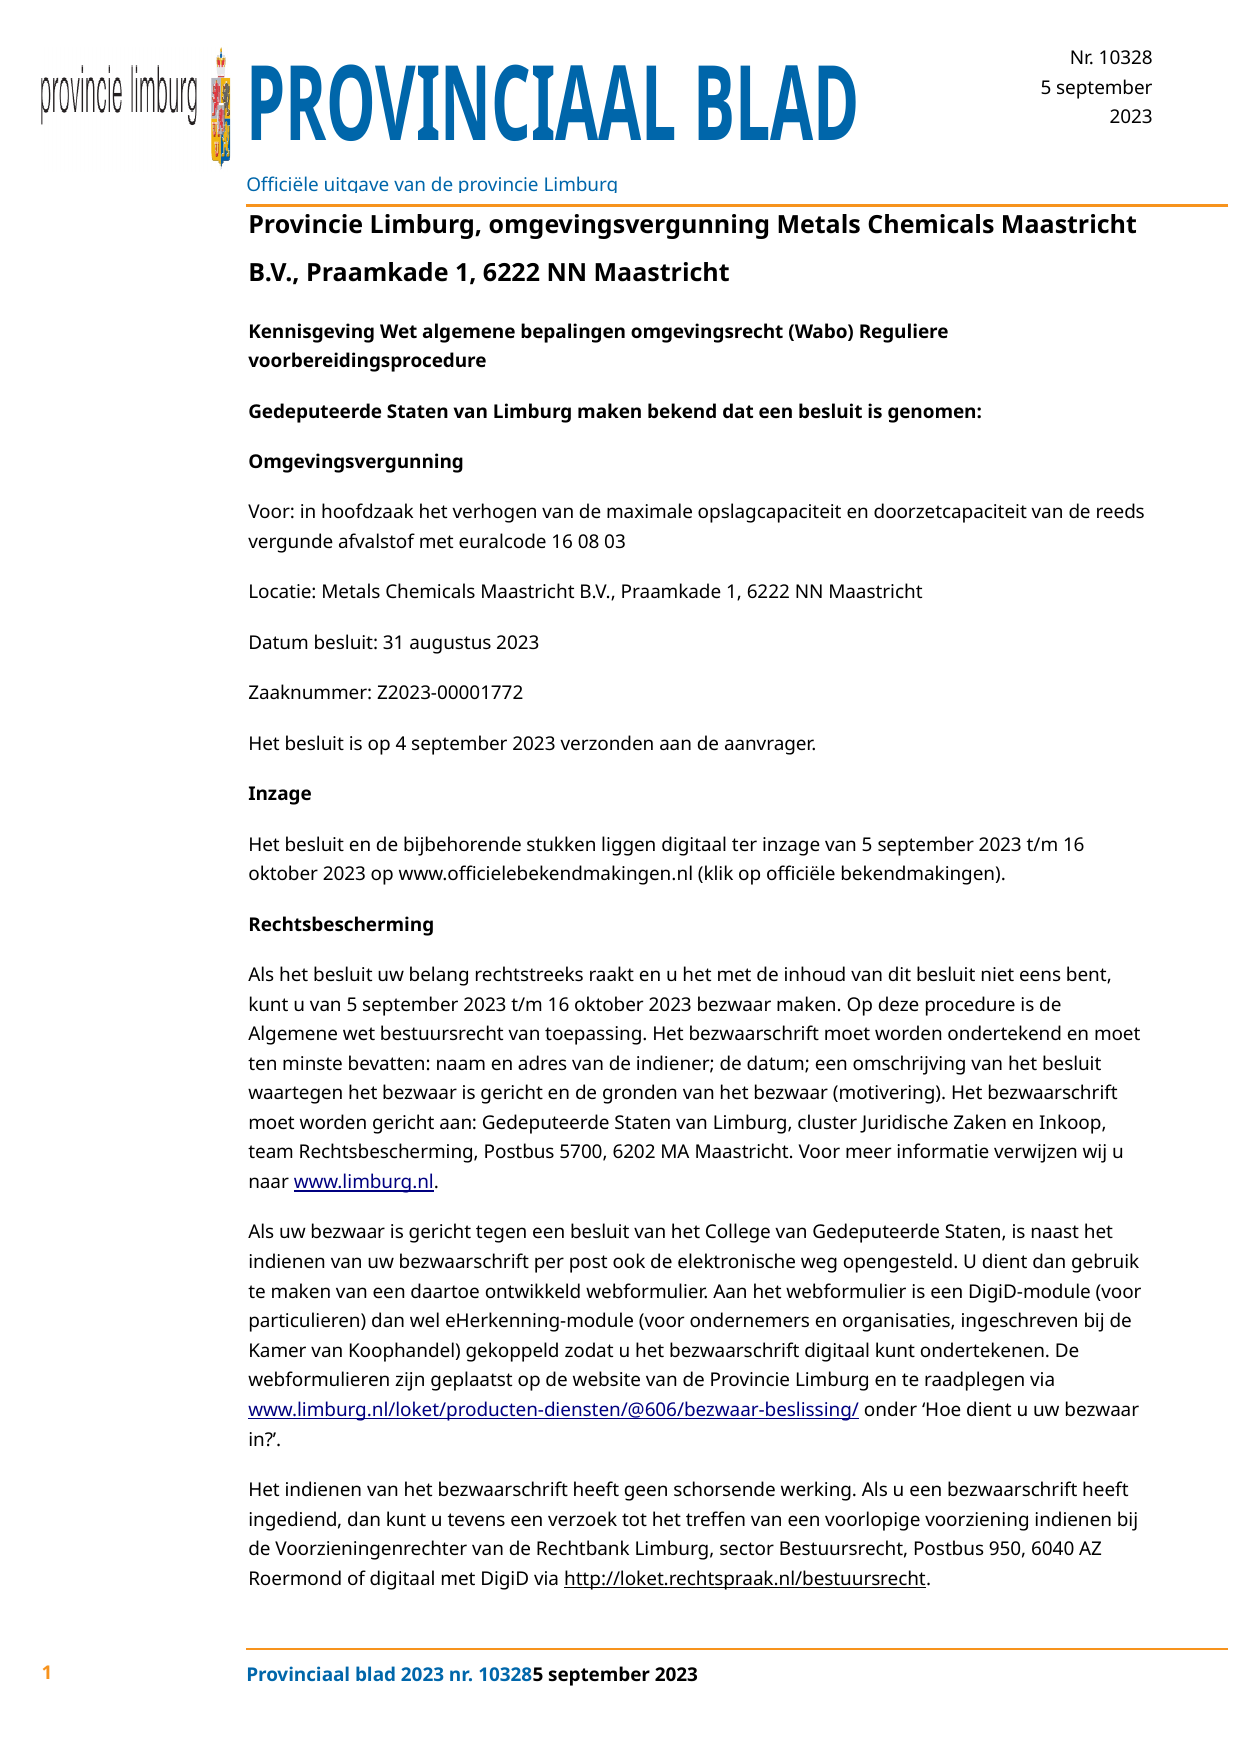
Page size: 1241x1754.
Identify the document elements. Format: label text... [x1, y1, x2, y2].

text Locatie: Metals Chemicals Maastricht B.V., Praamkade 1, 6222 NN Maastricht [248, 579, 1152, 604]
text Het besluit is op 4 september 2023 verzonden aan de aanvrager. [248, 730, 1152, 756]
text Inzage [248, 780, 1152, 806]
text Als uw bezwaar is gericht tegen een besluit van het College van Gedeputeerde Staten, is naast het indienen van uw bezwaarschrift per post ook de elektronische weg opengesteld. U dient dan gebruik te maken van een daartoe ontwikkeld webformulier. Aan het webformulier is een DigiD-module (voor particulieren) dan wel eHerkenning-module (voor ondernemers en organisaties, ingeschreven bij de Kamer van Koophandel) gekoppeld zodat u het bezwaarschrift digitaal kunt ondertekenen. De webformulieren zijn geplaatst op de website van de Provincie Limburg en te raadplegen via www.limburg.nl/loket/producten-diensten/@606/bezwaar-beslissing/ onder ‘Hoe dient u uw bezwaar in?’. [248, 1219, 1152, 1452]
text Als het besluit uw belang rechtstreeks raakt en u het met de inhoud van dit besluit niet eens bent, kunt u van 5 september 2023 t/m 16 oktober 2023 bezwaar maken. Op deze procedure is de Algemene wet bestuursrecht van toepassing. Het bezwaarschrift moet worden ondertekend en moet ten minste bevatten: naam en adres van de indiener; de datum; een omschrijving van het besluit waartegen het bezwaar is gericht en de gronden van het bezwaar (motivering). Het bezwaarschrift moet worden gericht aan: Gedeputeerde Staten van Limburg, cluster Juridische Zaken en Inkoop, team Rechtsbescherming, Postbus 5700, 6202 MA Maastricht. Voor meer informatie verwijzen wij u naar www.limburg.nl. [248, 961, 1152, 1194]
text Omgevingsvergunning [248, 448, 1152, 474]
text Rechtsbescherming [248, 911, 1152, 937]
text Provincie Limburg, omgevingsvergunning Metals Chemicals Maastricht B.V., Praamkade 1, 6222 NN Maastricht [248, 207, 1152, 288]
text Het indienen van het bezwaarschrift heeft geen schorsende werking. Als u een bezwaarschrift heeft ingediend, dan kunt u tevens een verzoek tot het treffen van een voorlopige voorziening indienen bij de Voorzieningenrechter van de Rechtbank Limburg, sector Bestuursrecht, Postbus 950, 6040 AZ Roermond of digitaal met DigiD via http://loket.rechtspraak.nl/bestuursrecht. [248, 1476, 1152, 1591]
text Voor: in hoofdzaak het verhogen van de maximale opslagcapaciteit en doorzetcapaciteit van de reeds vergunde afvalstof met euralcode 16 08 03 [248, 499, 1152, 554]
text Het besluit en de bijbehorende stukken liggen digitaal ter inzage van 5 september 2023 t/m 16 oktober 2023 op www.officielebekendmakingen.nl (klik op officiële bekendmakingen). [248, 831, 1152, 886]
text Gedeputeerde Staten van Limburg maken bekend dat een besluit is genomen: [248, 398, 1152, 424]
picture [41, 47, 231, 172]
text Kennisgeving Wet algemene bepalingen omgevingsrecht (Wabo) Reguliere voorbereidingsprocedure [248, 318, 1152, 373]
text Datum besluit: 31 augustus 2023 [248, 629, 1152, 655]
text Zaaknummer: Z2023-00001772 [248, 679, 1152, 705]
